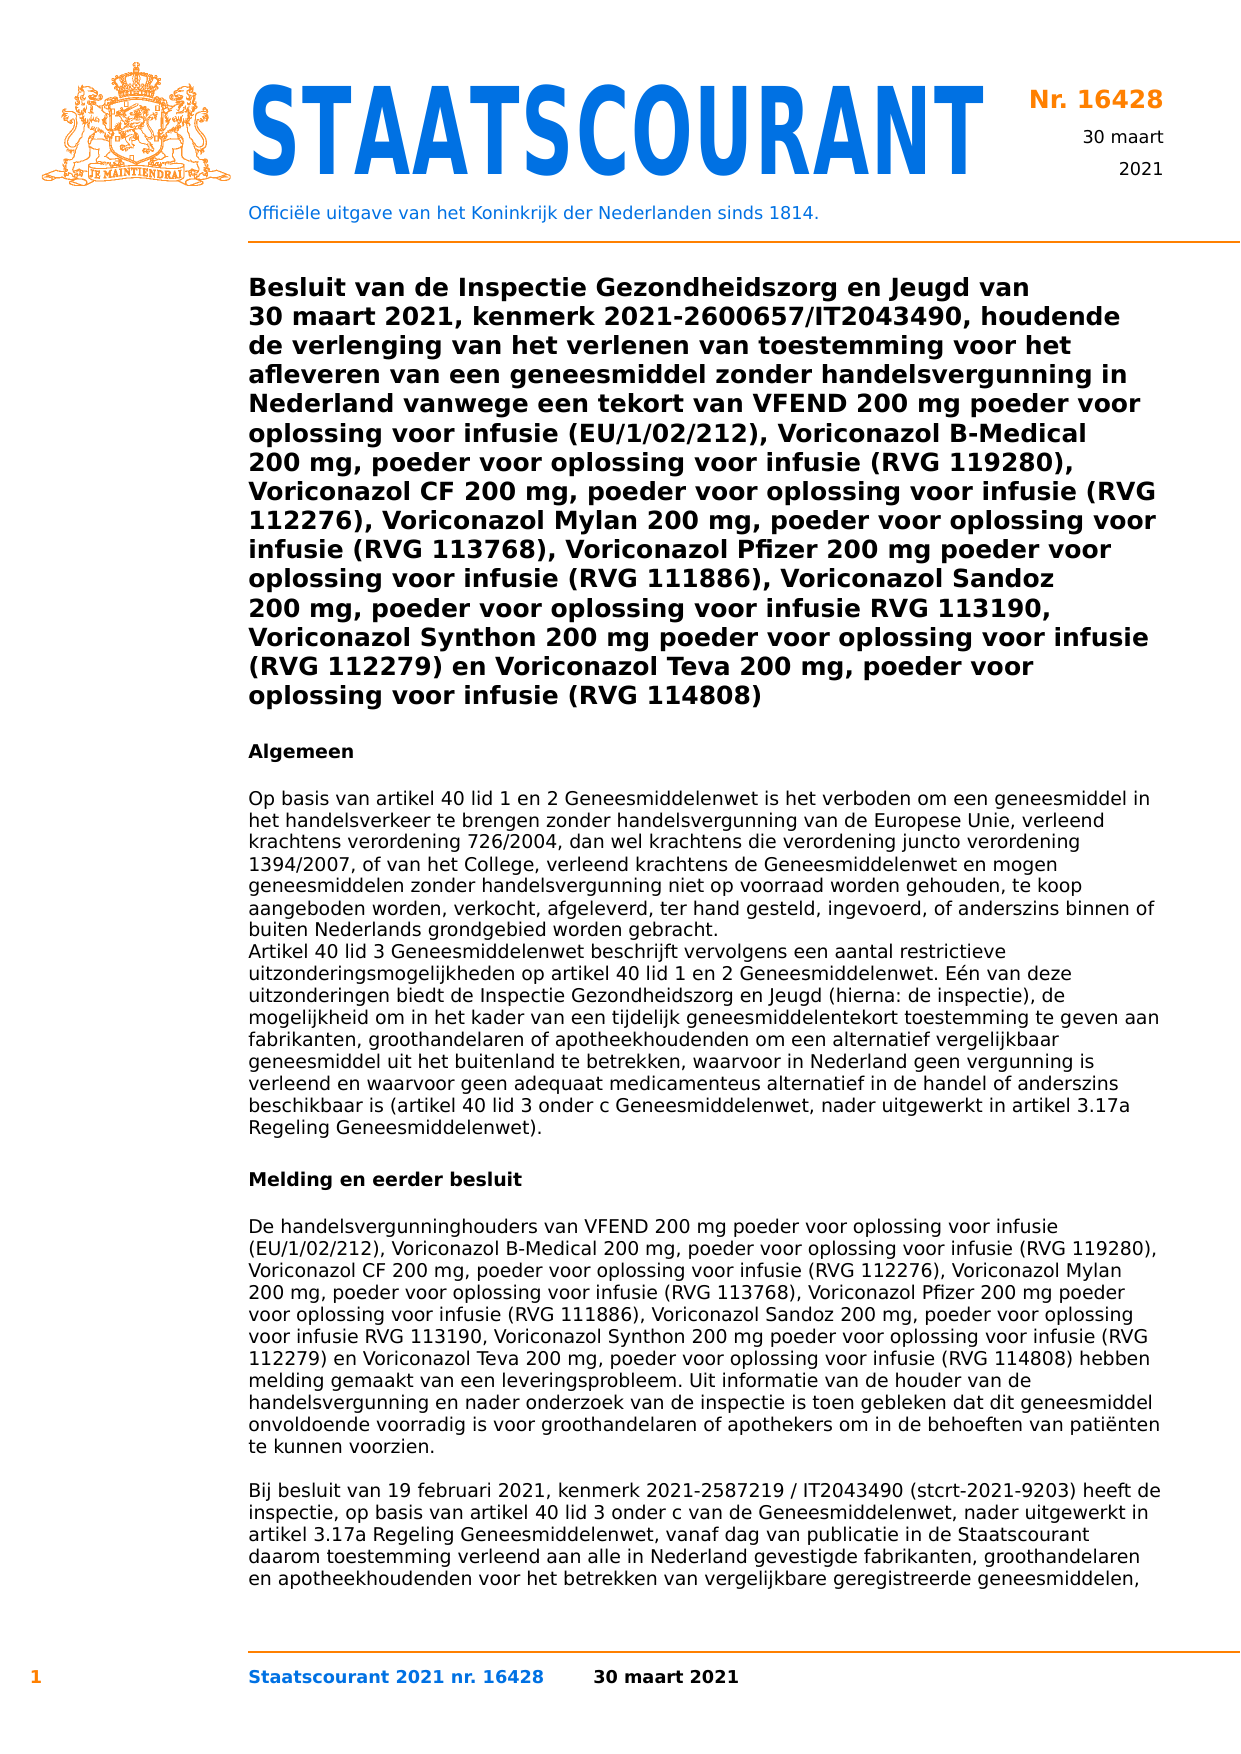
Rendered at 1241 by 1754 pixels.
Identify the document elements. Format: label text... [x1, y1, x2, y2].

table_header STAATSCOURANT [248, 62, 998, 203]
table_cell Officiële uitgave van het Koninkrijk der Nederlanden sinds 1814. [248, 203, 1240, 241]
text Op basis van artikel 40 lid 1 en 2 Geneesmiddelenwet is het verboden om een geneesmiddel in het handelsverkeer te brengen zonder handelsvergunning van de Europese Unie, verleend krachtens verordening 726/2004, dan wel krachtens die verordening juncto verordening 1394/2007, of van het College, verleend krachtens de Geneesmiddelenwet en mogen geneesmiddelen zonder handelsvergunning niet op voorraad worden gehouden, te koop aangeboden worden, verkocht, afgeleverd, ter hand gesteld, ingevoerd, of anderszins binnen of buiten Nederlands grondgebied worden gebracht. [248, 787, 1163, 941]
table_cell 30 maart [998, 121, 1240, 153]
subtitle Algemeen [248, 741, 1163, 762]
subtitle Besluit van de Inspectie Gezondheidszorg en Jeugd van 30 maart 2021, kenmerk 2021-2600657/IT2043490, houdende de verlenging van het verlenen van toestemming voor het afleveren van een geneesmiddel zonder handelsvergunning in Nederland vanwege een tekort van VFEND 200 mg poeder voor oplossing voor infusie (EU/1/02/212), Voriconazol B-Medical 200 mg, poeder voor oplossing voor infusie (RVG 119280), Voriconazol CF 200 mg, poeder voor oplossing voor infusie (RVG 112276), Voriconazol Mylan 200 mg, poeder voor oplossing voor infusie (RVG 113768), Voriconazol Pfizer 200 mg poeder voor oplossing voor infusie (RVG 111886), Voriconazol Sandoz 200 mg, poeder voor oplossing voor infusie RVG 113190, Voriconazol Synthon 200 mg poeder voor oplossing voor infusie (RVG 112279) en Voriconazol Teva 200 mg, poeder voor oplossing voor infusie (RVG 114808) [248, 273, 1163, 711]
table_cell 2021 [998, 153, 1240, 203]
text De handelsvergunninghouders van VFEND 200 mg poeder voor oplossing voor infusie (EU/1/02/212), Voriconazol B-Medical 200 mg, poeder voor oplossing voor infusie (RVG 119280), Voriconazol CF 200 mg, poeder voor oplossing voor infusie (RVG 112276), Voriconazol Mylan 200 mg, poeder voor oplossing voor infusie (RVG 113768), Voriconazol Pfizer 200 mg poeder voor oplossing voor infusie (RVG 111886), Voriconazol Sandoz 200 mg, poeder voor oplossing voor infusie RVG 113190, Voriconazol Synthon 200 mg poeder voor oplossing voor infusie (RVG 112279) en Voriconazol Teva 200 mg, poeder voor oplossing voor infusie (RVG 114808) hebben melding gemaakt van een leveringsprobleem. Uit informatie van de houder van de handelsvergunning en nader onderzoek van de inspectie is toen gebleken dat dit geneesmiddel onvoldoende voorradig is voor groothandelaren of apothekers om in de behoeften van patiënten te kunnen voorzien. [248, 1216, 1163, 1458]
table_header Nr. 16428 [998, 62, 1240, 121]
text Bij besluit van 19 februari 2021, kenmerk 2021-2587219 / IT2043490 (stcrt-2021-9203) heeft de inspectie, op basis van artikel 40 lid 3 onder c van de Geneesmiddelenwet, nader uitgewerkt in artikel 3.17a Regeling Geneesmiddelenwet, vanaf dag van publicatie in de Staatscourant daarom toestemming verleend aan alle in Nederland gevestigde fabrikanten, groothandelaren en apotheekhoudenden voor het betrekken van vergelijkbare geregistreerde geneesmiddelen, [248, 1480, 1163, 1590]
text Artikel 40 lid 3 Geneesmiddelenwet beschrijft vervolgens een aantal restrictieve uitzonderingsmogelijkheden op artikel 40 lid 1 en 2 Geneesmiddelenwet. Eén van deze uitzonderingen biedt de Inspectie Gezondheidszorg en Jeugd (hierna: de inspectie), de mogelijkheid om in het kader van een tijdelijk geneesmiddelentekort toestemming te geven aan fabrikanten, groothandelaren of apotheekhoudenden om een alternatief vergelijkbaar geneesmiddel uit het buitenland te betrekken, waarvoor in Nederland geen vergunning is verleend en waarvoor geen adequaat medicamenteus alternatief in de handel of anderszins beschikbaar is (artikel 40 lid 3 onder c Geneesmiddelenwet, nader uitgewerkt in artikel 3.17a Regeling Geneesmiddelenwet). [248, 941, 1163, 1139]
subtitle Melding en eerder besluit [248, 1169, 1163, 1191]
table_header [25, 62, 248, 241]
picture [41, 62, 231, 186]
